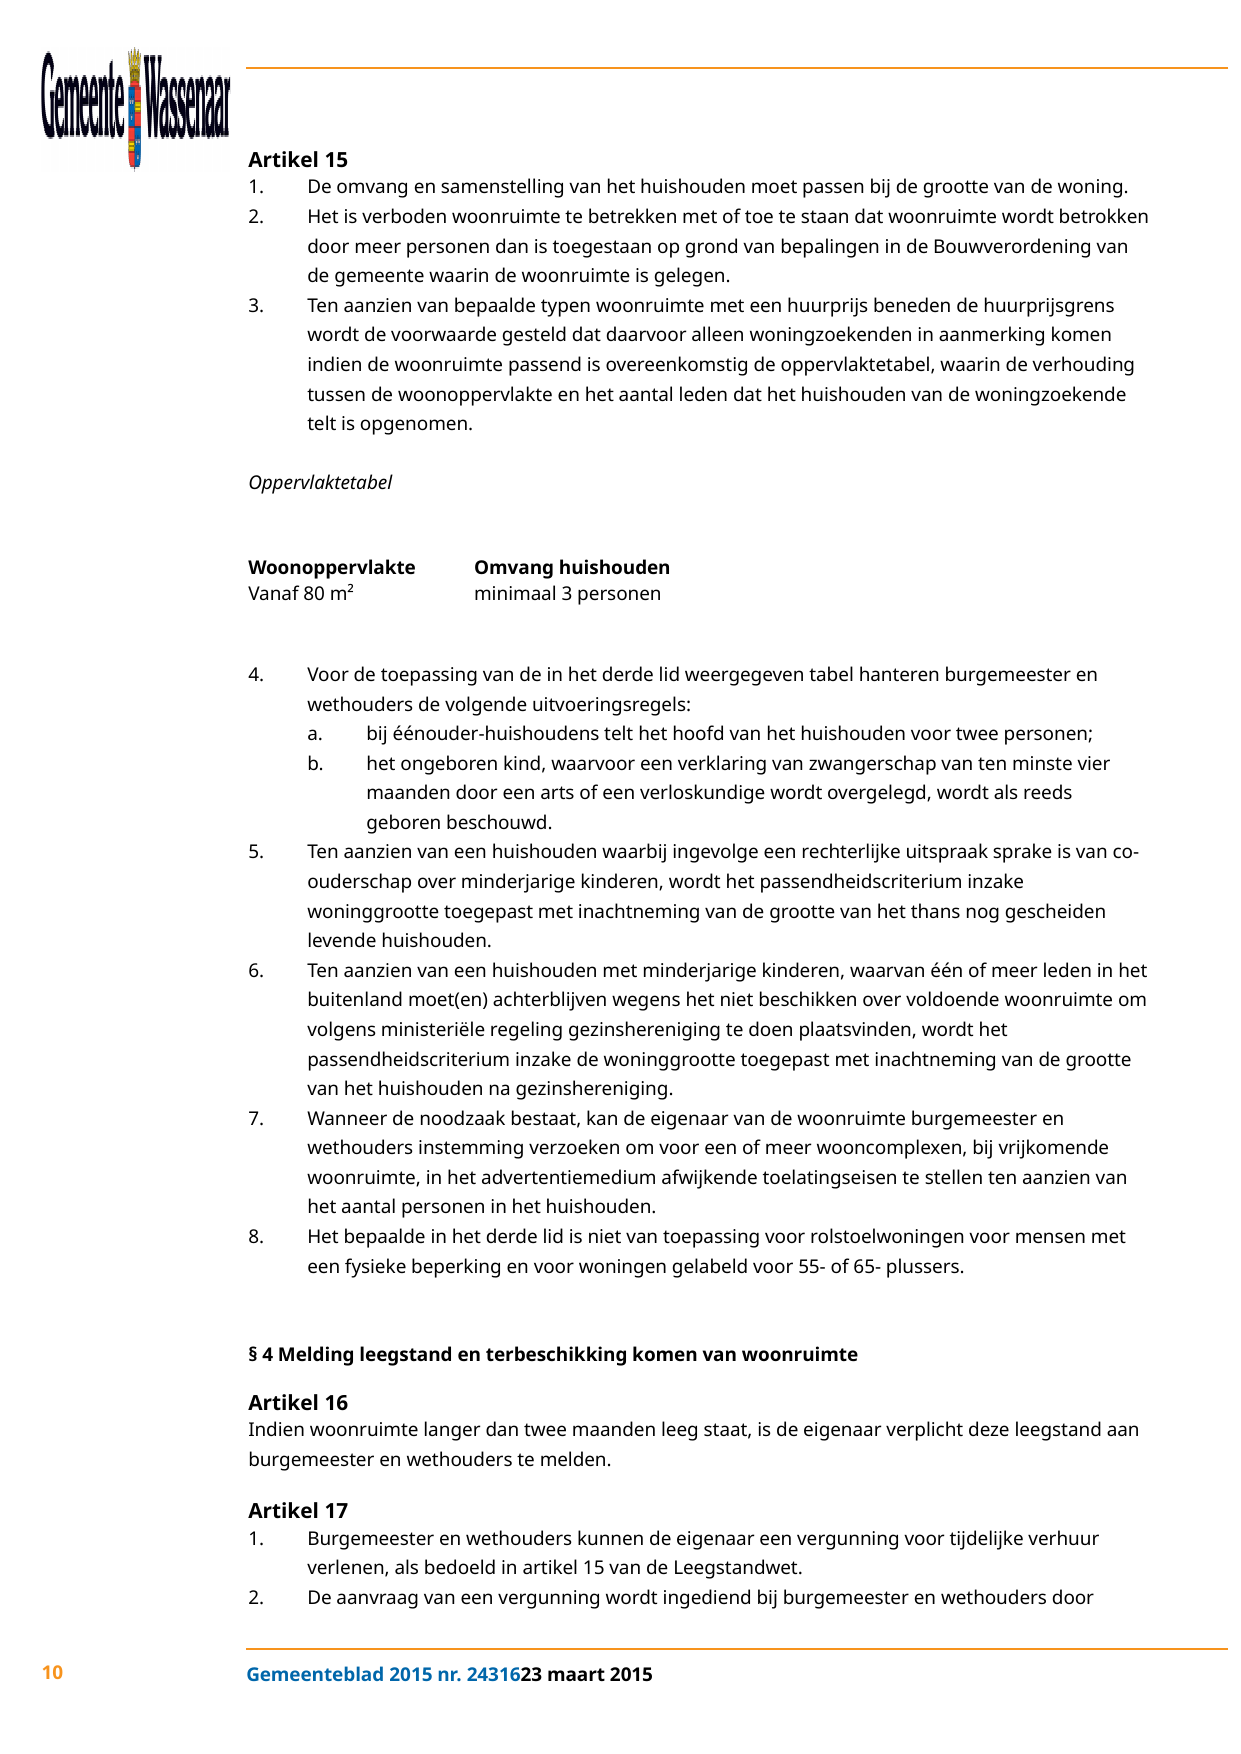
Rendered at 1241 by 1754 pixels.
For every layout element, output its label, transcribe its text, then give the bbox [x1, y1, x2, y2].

table_cell Vanaf 80 m² [248, 580, 474, 606]
text § 4 Melding leegstand en terbeschikking komen van woonruimte [248, 1342, 1152, 1367]
list Burgemeester en wethouders kunnen de eigenaar een vergunning voor tijdelijke verhuur verlenen, als bedoeld in artikel 15 van de Leegstandwet. [248, 1525, 1152, 1580]
list Ten aanzien van bepaalde typen woonruimte met een huurprijs beneden de huurprijsgrens wordt de voorwaarde gesteld dat daarvoor alleen woningzoekenden in aanmerking komen indien de woonruimte passend is overeenkomstig de oppervlaktetabel, waarin de verhouding tussen de woonoppervlakte en het aantal leden dat het huishouden van de woningzoekende telt is opgenomen. [248, 292, 1152, 436]
list De omvang en samenstelling van het huishouden moet passen bij de grootte van de woning. [248, 174, 1152, 199]
list Ten aanzien van een huishouden waarbij ingevolge een rechterlijke uitspraak sprake is van co-ouderschap over minderjarige kinderen, wordt het passendheidscriterium inzake woninggrootte toegepast met inachtneming van de grootte van het thans nog gescheiden levende huishouden. [248, 839, 1152, 953]
text Oppervlaktetabel [248, 469, 1152, 495]
picture [41, 47, 231, 172]
list Het bepaalde in het derde lid is niet van toepassing voor rolstoelwoningen voor mensen met een fysieke beperking en voor woningen gelabeld voor 55- of 65- plussers. [248, 1223, 1152, 1278]
table_header Woonoppervlakte [248, 554, 474, 580]
list Wanneer de noodzaak bestaat, kan de eigenaar van de woonruimte burgemeester en wethouders instemming verzoeken om voor een of meer wooncomplexen, bij vrijkomende woonruimte, in het advertentiemedium afwijkende toelatingseisen te stellen ten aanzien van het aantal personen in het huishouden. [248, 1105, 1152, 1219]
list De aanvraag van een vergunning wordt ingediend bij burgemeester en wethouders door [248, 1584, 1152, 1610]
list bij éénouder-huishoudens telt het hoofd van het huishouden voor twee personen; [307, 720, 1152, 746]
list Het is verboden woonruimte te betrekken met of toe te staan dat woonruimte wordt betrokken door meer personen dan is toegestaan op grond van bepalingen in de Bouwverordening van de gemeente waarin de woonruimte is gelegen. [248, 203, 1152, 288]
table_cell minimaal 3 personen [474, 580, 700, 606]
list het ongeboren kind, waarvoor een verklaring van zwangerschap van ten minste vier maanden door een arts of een verloskundige wordt overgelegd, wordt als reeds geboren beschouwd. [307, 750, 1152, 835]
list Ten aanzien van een huishouden met minderjarige kinderen, waarvan één of meer leden in het buitenland moet(en) achterblijven wegens het niet beschikken over voldoende woonruimte om volgens ministeriële regeling gezinshereniging te doen plaatsvinden, wordt het passendheidscriterium inzake de woninggrootte toegepast met inachtneming van de grootte van het huishouden na gezinshereniging. [248, 957, 1152, 1101]
text Artikel 16 [248, 1388, 1152, 1417]
table_header Omvang huishouden [474, 554, 700, 580]
text Artikel 15 [248, 145, 1152, 174]
text Indien woonruimte langer dan twee maanden leeg staat, is de eigenaar verplicht deze leegstand aan burgemeester en wethouders te melden. [248, 1417, 1152, 1472]
text Artikel 17 [248, 1497, 1152, 1525]
list Voor de toepassing van de in het derde lid weergegeven tabel hanteren burgemeester en wethouders de volgende uitvoeringsregels: [248, 661, 1152, 716]
